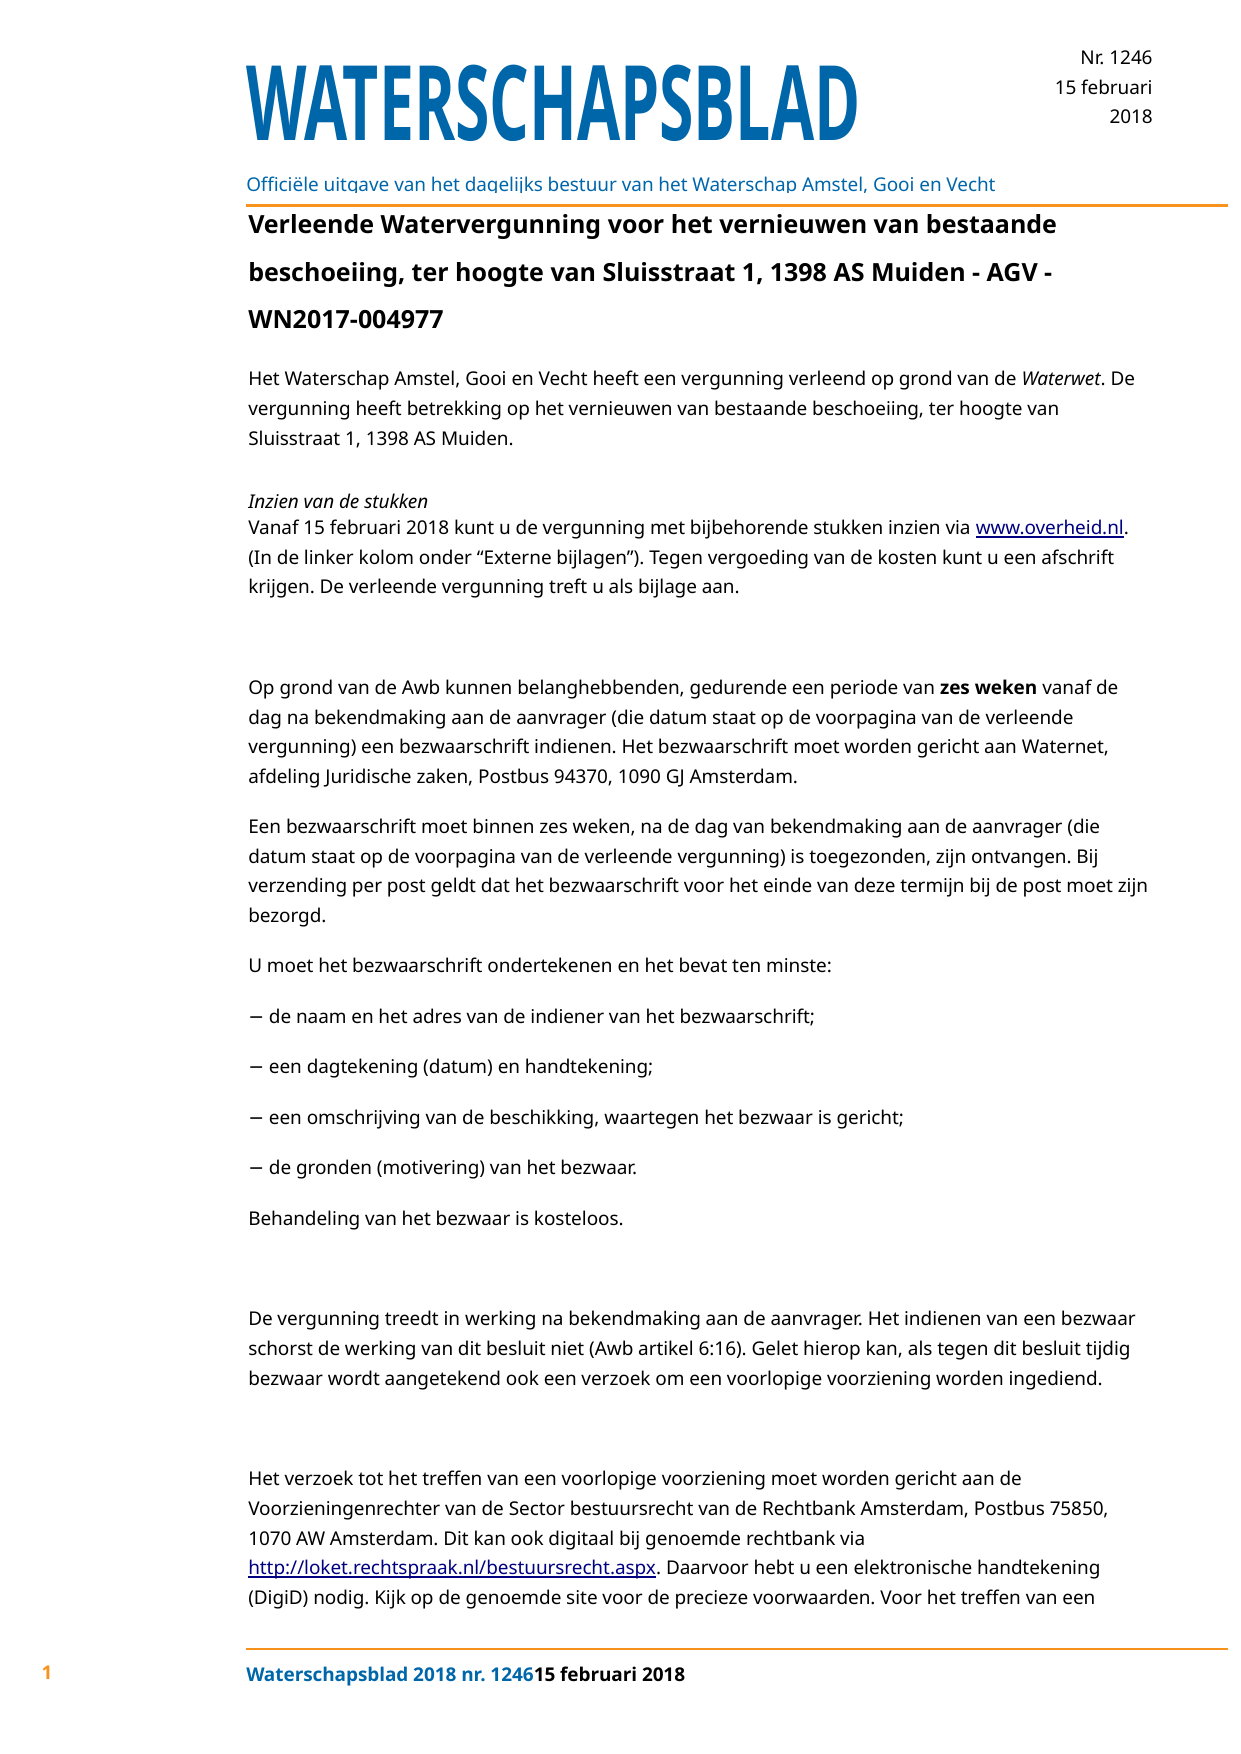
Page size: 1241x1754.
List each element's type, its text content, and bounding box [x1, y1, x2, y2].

text − de naam en het adres van de indiener van het bezwaarschrift; [248, 1003, 1152, 1029]
text Op grond van de Awb kunnen belanghebbenden, gedurende een periode van zes weken vanaf de dag na bekendmaking aan de aanvrager (die datum staat op de voorpagina van de verleende vergunning) een bezwaarschrift indienen. Het bezwaarschrift moet worden gericht aan Waternet, afdeling Juridische zaken, Postbus 94370, 1090 GJ Amsterdam. [248, 674, 1152, 789]
text Het verzoek tot het treffen van een voorlopige voorziening moet worden gericht aan de Voorzieningenrechter van de Sector bestuursrecht van de Rechtbank Amsterdam, Postbus 75850, 1070 AW Amsterdam. Dit kan ook digitaal bij genoemde rechtbank via http://loket.rechtspraak.nl/bestuursrecht.aspx. Daarvoor hebt u een elektronische handtekening (DigiD) nodig. Kijk op de genoemde site voor de precieze voorwaarden. Voor het treffen van een [248, 1466, 1152, 1610]
picture [41, 47, 231, 172]
text − een omschrijving van de beschikking, waartegen het bezwaar is gericht; [248, 1104, 1152, 1130]
text Een bezwaarschrift moet binnen zes weken, na de dag van bekendmaking aan de aanvrager (die datum staat op de voorpagina van de verleende vergunning) is toegezonden, zijn ontvangen. Bij verzending per post geldt dat het bezwaarschrift voor het einde van deze termijn bij de post moet zijn bezorgd. [248, 813, 1152, 928]
text U moet het bezwaarschrift ondertekenen en het bevat ten minste: [248, 953, 1152, 978]
text − een dagtekening (datum) en handtekening; [248, 1053, 1152, 1079]
text Inzien van de stukken [248, 489, 1152, 514]
text Het Waterschap Amstel, Gooi en Vecht heeft een vergunning verleend op grond van de Waterwet. De vergunning heeft betrekking op het vernieuwen van bestaande beschoeiing, ter hoogte van Sluisstraat 1, 1398 AS Muiden. [248, 366, 1152, 450]
text Vanaf 15 februari 2018 kunt u de vergunning met bijbehorende stukken inzien via www.overheid.nl. (In de linker kolom onder “Externe bijlagen”). Tegen vergoeding van de kosten kunt u een afschrift krijgen. De verleende vergunning treft u als bijlage aan. [248, 514, 1152, 599]
text − de gronden (motivering) van het bezwaar. [248, 1154, 1152, 1180]
text Verleende Watervergunning voor het vernieuwen van bestaande beschoeiing, ter hoogte van Sluisstraat 1, 1398 AS Muiden - AGV - WN2017-004977 [248, 207, 1152, 336]
text De vergunning treedt in werking na bekendmaking aan de aanvrager. Het indienen van een bezwaar schorst de werking van dit besluit niet (Awb artikel 6:16). Gelet hierop kan, als tegen dit besluit tijdig bezwaar wordt aangetekend ook een verzoek om een voorlopige voorziening worden ingediend. [248, 1306, 1152, 1391]
text Behandeling van het bezwaar is kosteloos. [248, 1205, 1152, 1231]
